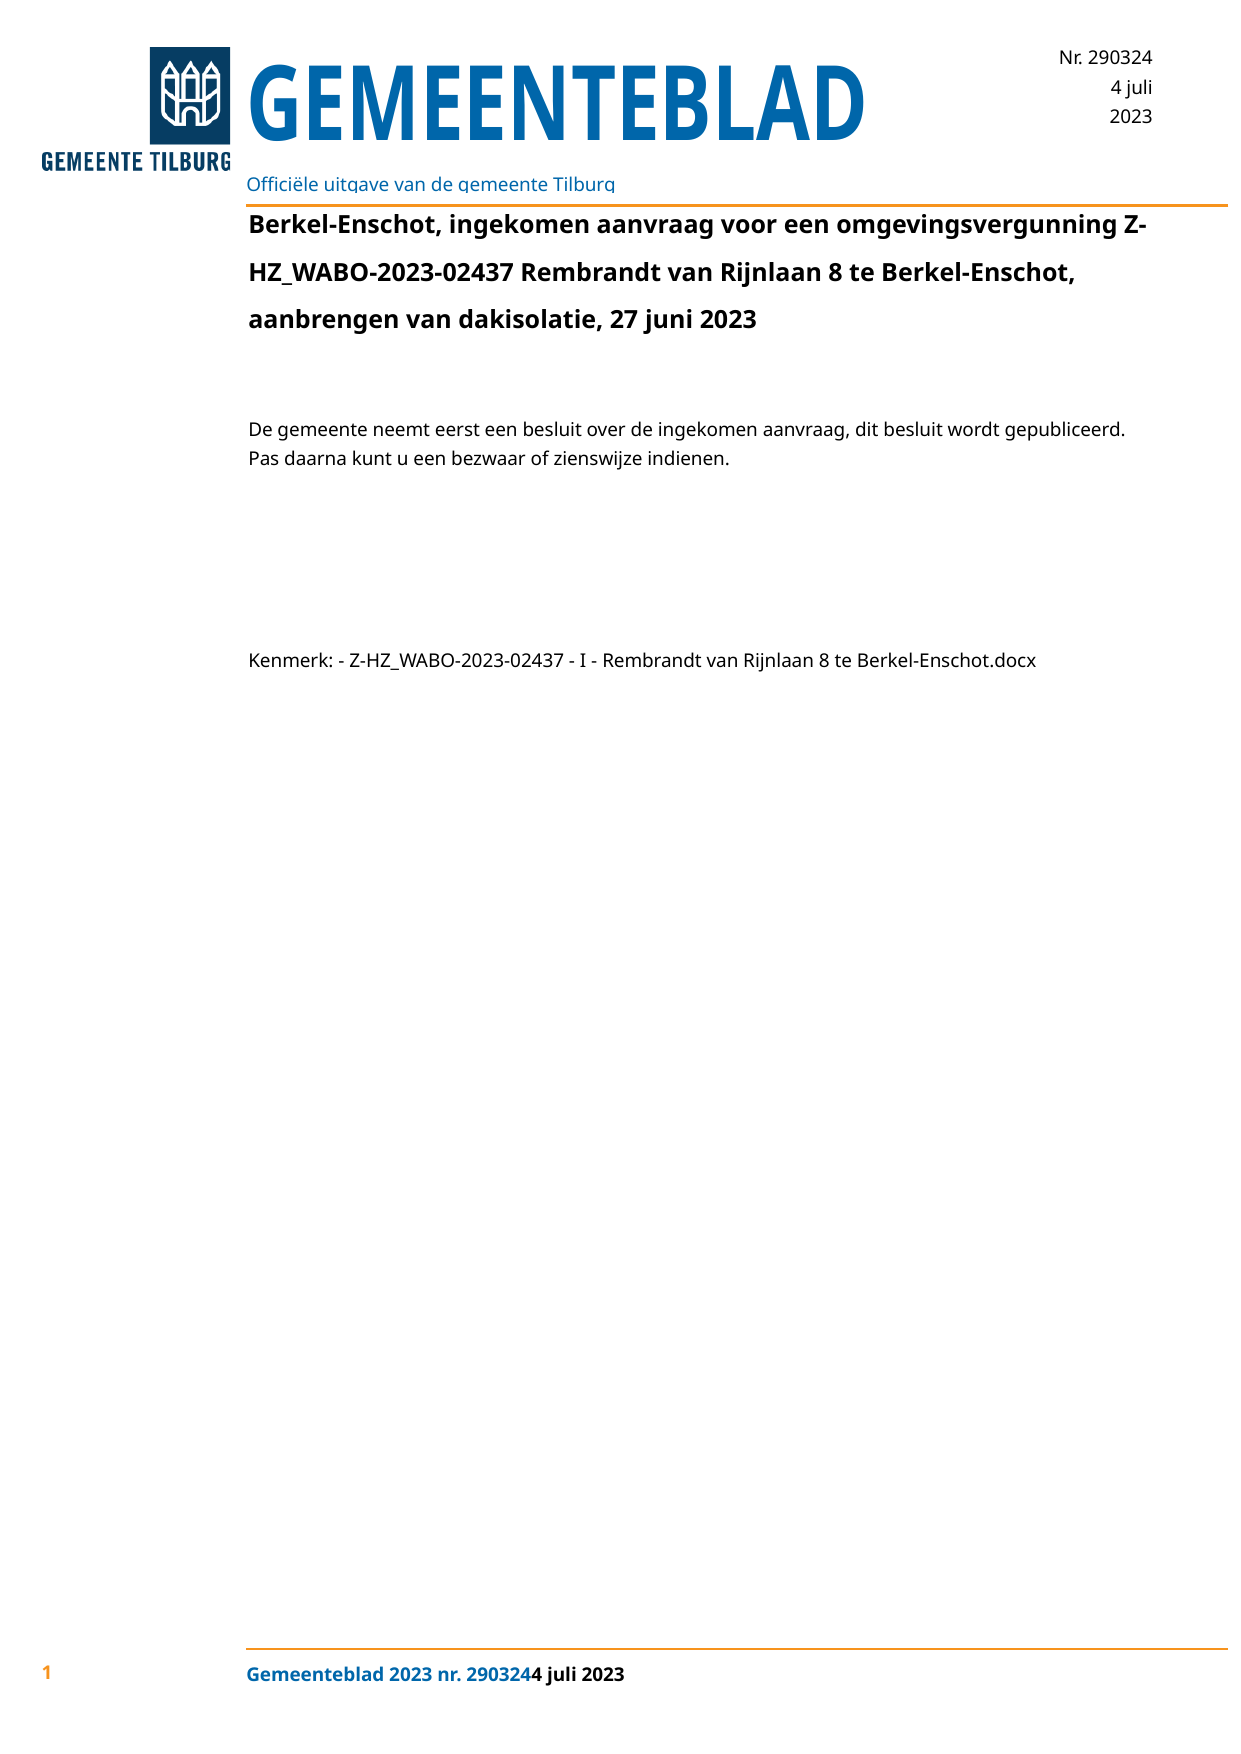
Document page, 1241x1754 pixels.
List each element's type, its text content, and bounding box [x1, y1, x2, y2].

picture [41, 47, 231, 172]
text Kenmerk: - Z-HZ_WABO-2023-02437 - I - Rembrandt van Rijnlaan 8 te Berkel-Enschot.docx [248, 647, 1152, 673]
text De gemeente neemt eerst een besluit over de ingekomen aanvraag, dit besluit wordt gepubliceerd. Pas daarna kunt u een bezwaar of zienswijze indienen. [248, 416, 1152, 471]
text Berkel-Enschot, ingekomen aanvraag voor een omgevingsvergunning Z-HZ_WABO-2023-02437 Rembrandt van Rijnlaan 8 te Berkel-Enschot, aanbrengen van dakisolatie, 27 juni 2023 [248, 207, 1152, 336]
